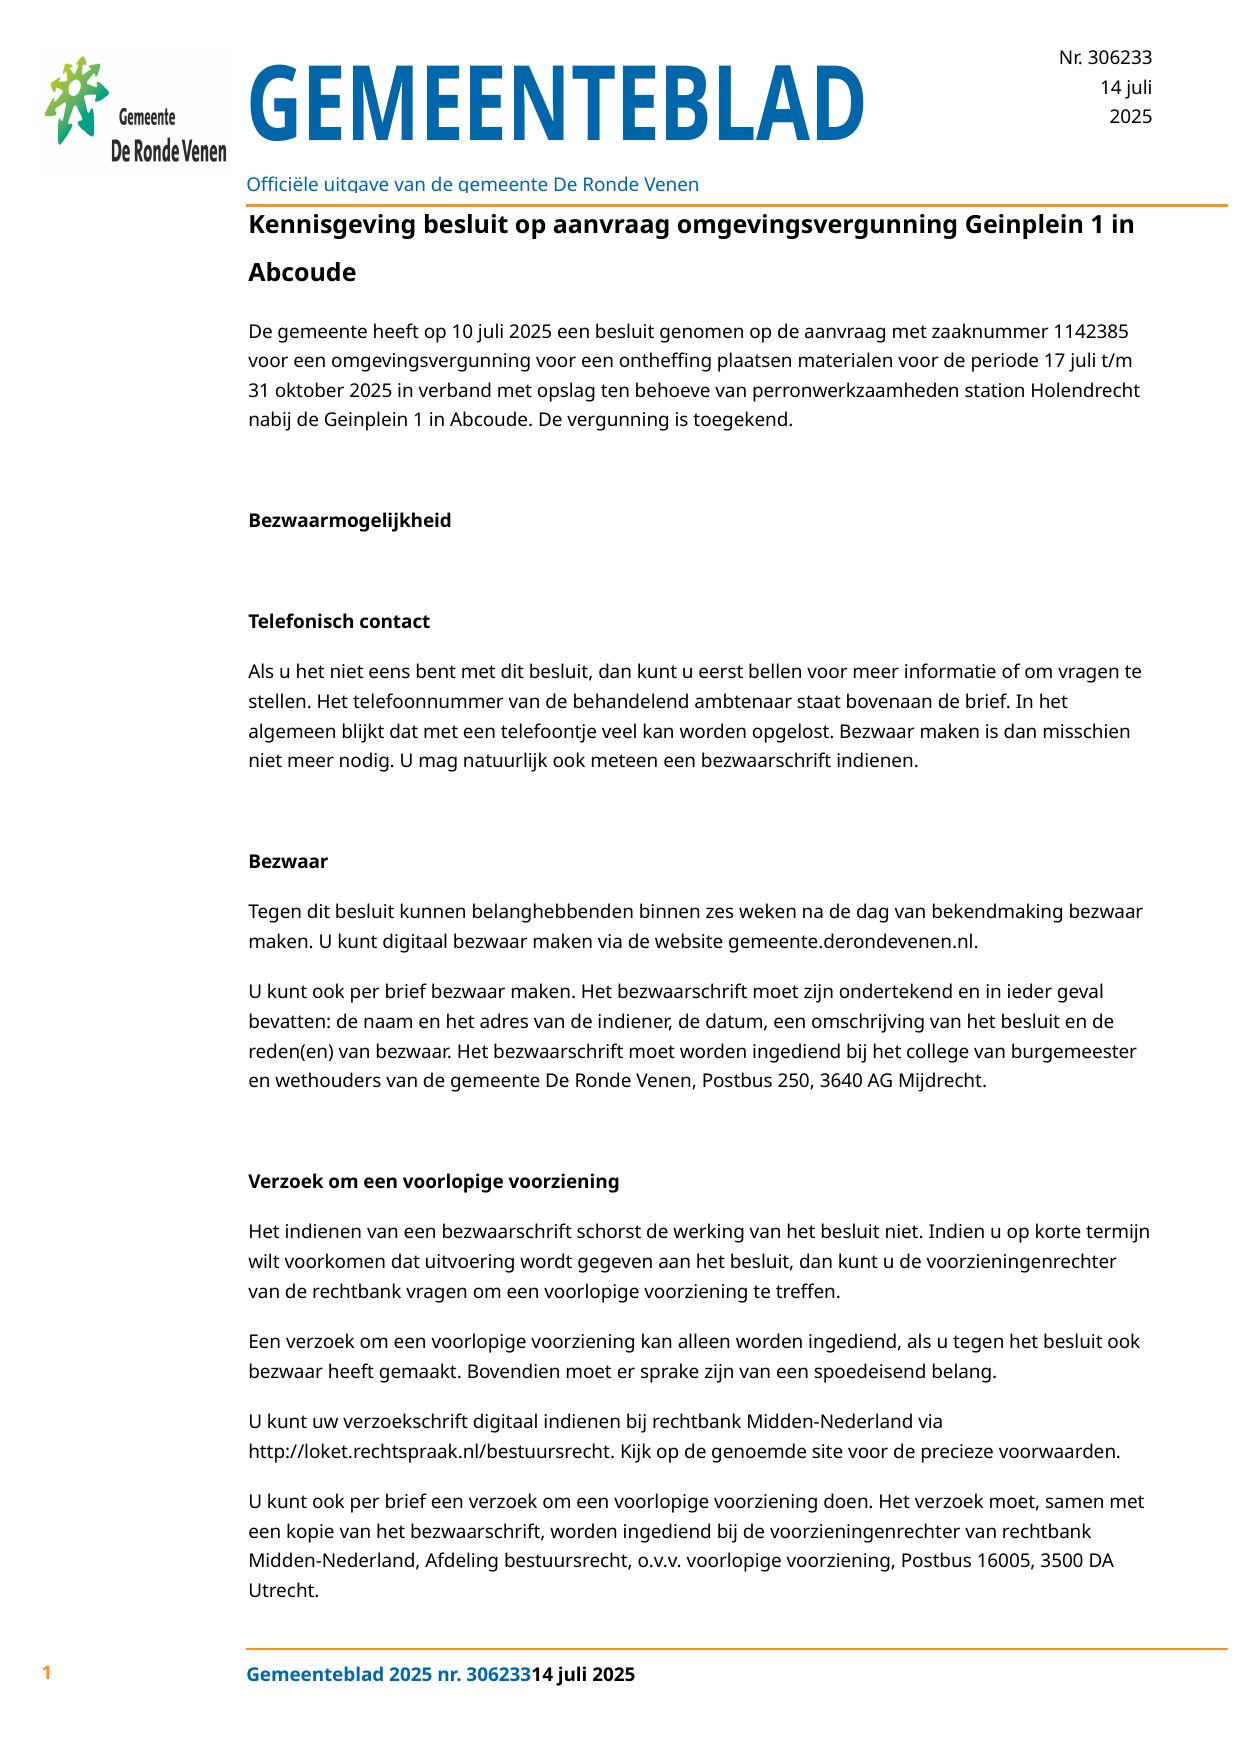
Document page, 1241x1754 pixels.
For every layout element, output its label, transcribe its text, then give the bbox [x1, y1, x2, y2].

text Verzoek om een voorlopige voorziening [248, 1168, 1152, 1194]
text Bezwaarmogelijkheid [248, 507, 1152, 533]
text U kunt ook per brief bezwaar maken. Het bezwaarschrift moet zijn ondertekend en in ieder geval bevatten: de naam en het adres van de indiener, de datum, een omschrijving van het besluit en de reden(en) van bezwaar. Het bezwaarschrift moet worden ingediend bij het college van burgemeester en wethouders van de gemeente De Ronde Venen, Postbus 250, 3640 AG Mijdrecht. [248, 979, 1152, 1093]
text Kennisgeving besluit op aanvraag omgevingsvergunning Geinplein 1 in Abcoude [248, 207, 1152, 288]
text De gemeente heeft op 10 juli 2025 een besluit genomen op de aanvraag met zaaknummer 1142385 voor een omgevingsvergunning voor een ontheffing plaatsen materialen voor de periode 17 juli t/m 31 oktober 2025 in verband met opslag ten behoeve van perronwerkzaamheden station Holendrecht nabij de Geinplein 1 in Abcoude. De vergunning is toegekend. [248, 318, 1152, 432]
picture [41, 47, 231, 172]
text Het indienen van een bezwaarschrift schorst de werking van het besluit niet. Indien u op korte termijn wilt voorkomen dat uitvoering wordt gegeven aan het besluit, dan kunt u de voorzieningenrechter van de rechtbank vragen om een voorlopige voorziening te treffen. [248, 1219, 1152, 1304]
text Tegen dit besluit kunnen belanghebbenden binnen zes weken na de dag van bekendmaking bezwaar maken. U kunt digitaal bezwaar maken via de website gemeente.derondevenen.nl. [248, 899, 1152, 954]
text Bezwaar [248, 848, 1152, 874]
text U kunt ook per brief een verzoek om een voorlopige voorziening doen. Het verzoek moet, samen met een kopie van het bezwaarschrift, worden ingediend bij de voorzieningenrechter van rechtbank Midden-Nederland, Afdeling bestuursrecht, o.v.v. voorlopige voorziening, Postbus 16005, 3500 DA Utrecht. [248, 1488, 1152, 1603]
text U kunt uw verzoekschrift digitaal indienen bij rechtbank Midden-Nederland via http://loket.rechtspraak.nl/bestuursrecht. Kijk op de genoemde site voor de precieze voorwaarden. [248, 1408, 1152, 1464]
text Telefonisch contact [248, 608, 1152, 634]
text Een verzoek om een voorlopige voorziening kan alleen worden ingediend, als u tegen het besluit ook bezwaar heeft gemaakt. Bovendien moet er sprake zijn van een spoedeisend belang. [248, 1328, 1152, 1384]
text Als u het niet eens bent met dit besluit, dan kunt u eerst bellen voor meer informatie of om vragen te stellen. Het telefoonnummer van de behandelend ambtenaar staat bovenaan de brief. In het algemeen blijkt dat met een telefoontje veel kan worden opgelost. Bezwaar maken is dan misschien niet meer nodig. U mag natuurlijk ook meteen een bezwaarschrift indienen. [248, 659, 1152, 773]
